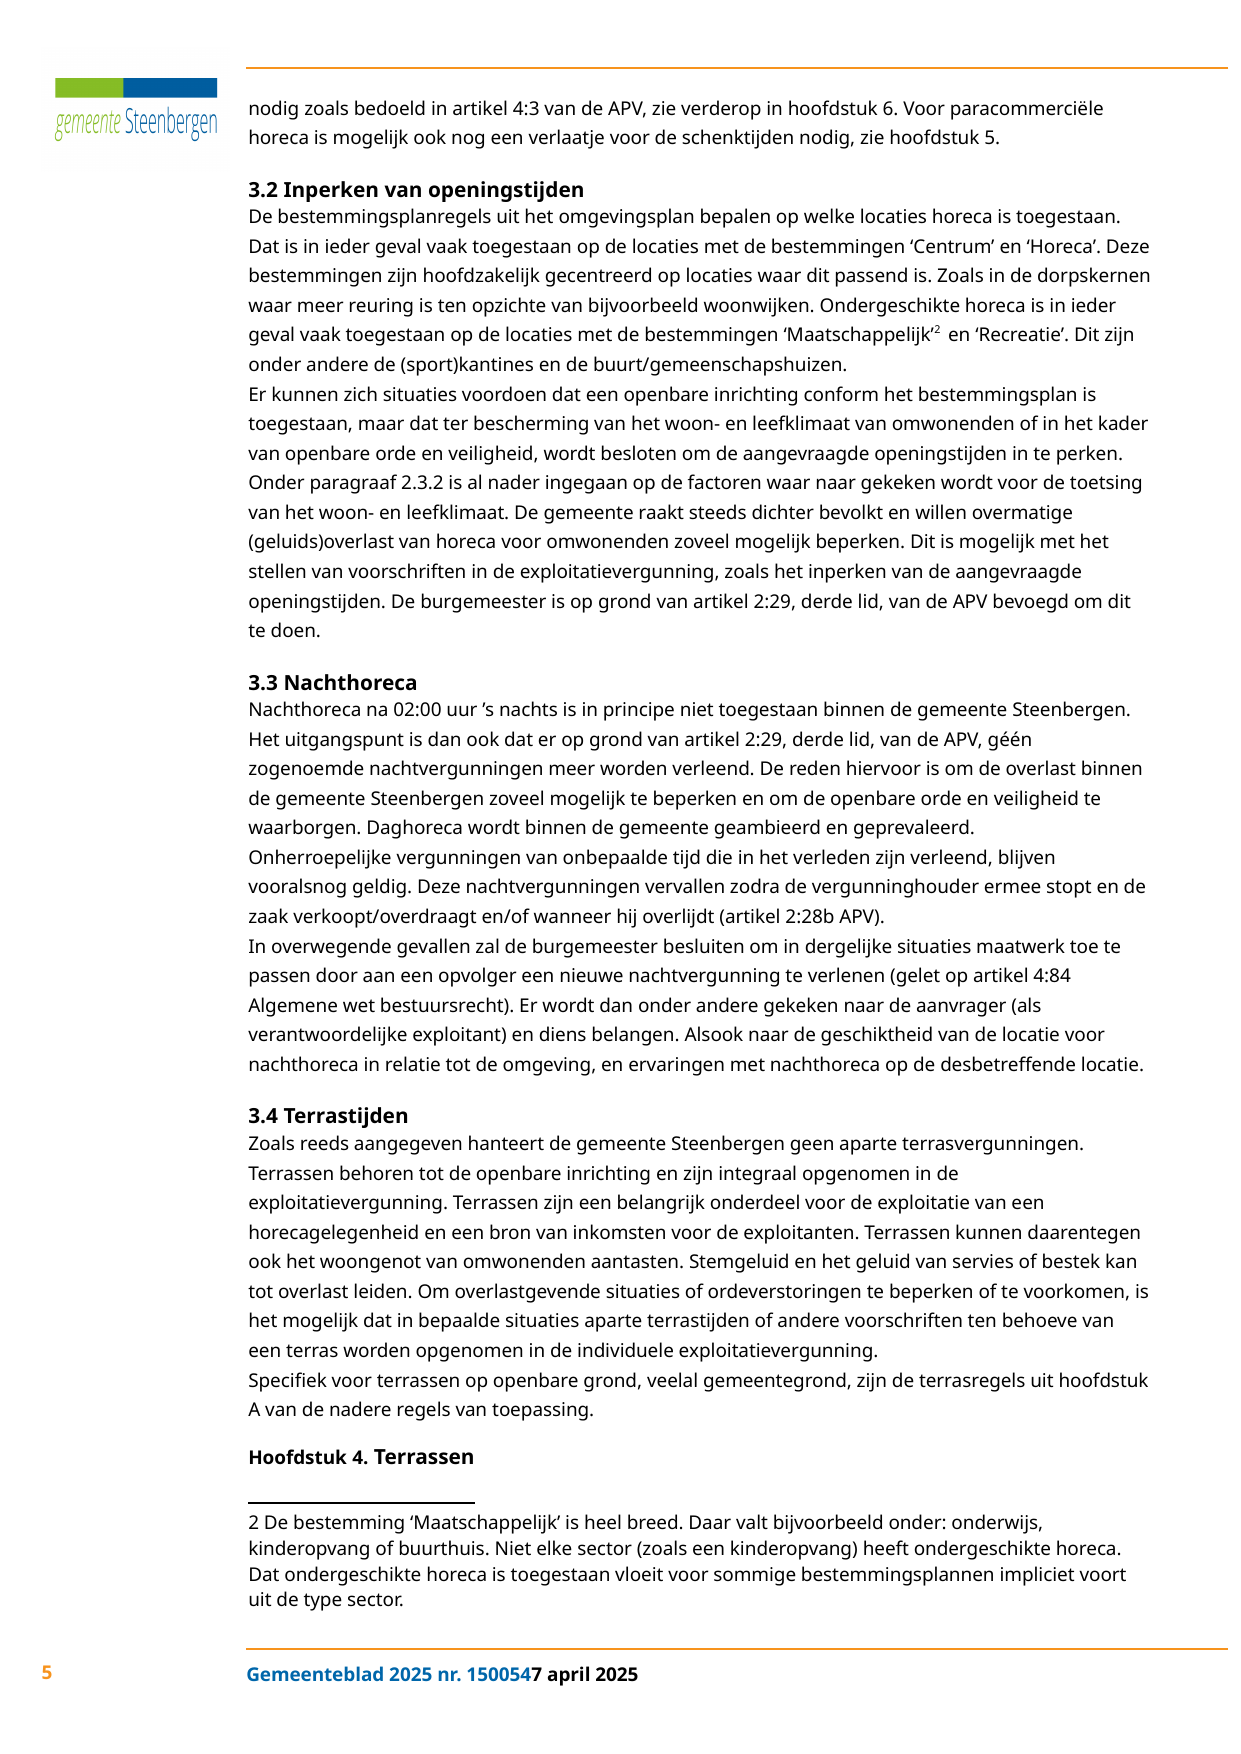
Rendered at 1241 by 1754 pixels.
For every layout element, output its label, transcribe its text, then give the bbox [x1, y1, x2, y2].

text nodig zoals bedoeld in artikel 4:3 van de APV, zie verderop in hoofdstuk 6. Voor paracommerciële horeca is mogelijk ook nog een verlaatje voor de schenktijden nodig, zie hoofdstuk 5. [248, 95, 1152, 150]
text Nachthoreca na 02:00 uur ’s nachts is in principe niet toegestaan binnen de gemeente Steenbergen. Het uitgangspunt is dan ook dat er op grond van artikel 2:29, derde lid, van de APV, géén zogenoemde nachtvergunningen meer worden verleend. De reden hiervoor is om de overlast binnen de gemeente Steenbergen zoveel mogelijk te beperken en om de openbare orde en veiligheid te waarborgen. Daghoreca wordt binnen de gemeente geambieerd en geprevaleerd. [248, 696, 1152, 840]
text Specifiek voor terrassen op openbare grond, veelal gemeentegrond, zijn de terrasregels uit hoofdstuk A van de nadere regels van toepassing. [248, 1367, 1152, 1422]
text Onherroepelijke vergunningen van onbepaalde tijd die in het verleden zijn verleend, blijven vooralsnog geldig. Deze nachtvergunningen vervallen zodra de vergunninghouder ermee stopt en de zaak verkoopt/overdraagt en/of wanneer hij overlijdt (artikel 2:28b APV). [248, 844, 1152, 929]
text 3.3 Nachthoreca [248, 668, 1152, 696]
text Zoals reeds aangegeven hanteert de gemeente Steenbergen geen aparte terrasvergunningen. Terrassen behoren tot de openbare inrichting en zijn integraal opgenomen in de exploitatievergunning. Terrassen zijn een belangrijk onderdeel voor de exploitatie van een horecagelegenheid en een bron van inkomsten voor de exploitanten. Terrassen kunnen daarentegen ook het woongenot van omwonenden aantasten. Stemgeluid en het geluid van servies of bestek kan tot overlast leiden. Om overlastgevende situaties of ordeverstoringen te beperken of te voorkomen, is het mogelijk dat in bepaalde situaties aparte terrastijden of andere voorschriften ten behoeve van een terras worden opgenomen in de individuele exploitatievergunning. [248, 1130, 1152, 1363]
text In overwegende gevallen zal de burgemeester besluiten om in dergelijke situaties maatwerk toe te passen door aan een opvolger een nieuwe nachtvergunning te verlenen (gelet op artikel 4:84 Algemene wet bestuursrecht). Er wordt dan onder andere gekeken naar de aanvrager (als verantwoordelijke exploitant) en diens belangen. Alsook naar de geschiktheid van de locatie voor nachthoreca in relatie tot de omgeving, en ervaringen met nachthoreca op de desbetreffende locatie. [248, 933, 1152, 1077]
picture [41, 47, 231, 172]
text Er kunnen zich situaties voordoen dat een openbare inrichting conform het bestemmingsplan is toegestaan, maar dat ter bescherming van het woon- en leefklimaat van omwonenden of in het kader van openbare orde en veiligheid, wordt besloten om de aangevraagde openingstijden in te perken. Onder paragraaf 2.3.2 is al nader ingegaan op de factoren waar naar gekeken wordt voor de toetsing van het woon- en leefklimaat. De gemeente raakt steeds dichter bevolkt en willen overmatige (geluids)overlast van horeca voor omwonenden zoveel mogelijk beperken. Dit is mogelijk met het stellen van voorschriften in de exploitatievergunning, zoals het inperken van de aangevraagde openingstijden. De burgemeester is op grond van artikel 2:29, derde lid, van de APV bevoegd om dit te doen. [248, 381, 1152, 643]
text 3.2 Inperken van openingstijden [248, 175, 1152, 203]
text De bestemmingsplanregels uit het omgevingsplan bepalen op welke locaties horeca is toegestaan. Dat is in ieder geval vaak toegestaan op de locaties met de bestemmingen ‘Centrum’ en ‘Horeca’. Deze bestemmingen zijn hoofdzakelijk gecentreerd op locaties waar dit passend is. Zoals in de dorpskernen waar meer reuring is ten opzichte van bijvoorbeeld woonwijken. Ondergeschikte horeca is in ieder geval vaak toegestaan op de locaties met de bestemmingen ‘Maatschappelijk’ en ‘Recreatie’. Dit zijn onder andere de (sport)kantines en de buurt/gemeenschapshuizen. [248, 203, 1152, 377]
text De bestemming ‘Maatschappelijk’ is heel breed. Daar valt bijvoorbeeld onder: onderwijs, kinderopvang of buurthuis. Niet elke sector (zoals een kinderopvang) heeft ondergeschikte horeca. Dat ondergeschikte horeca is toegestaan vloeit voor sommige bestemmingsplannen impliciet voort uit de type sector. [248, 1509, 1152, 1612]
text Hoofdstuk 4. Terrassen [248, 1442, 1152, 1470]
text 3.4 Terrastijden [248, 1102, 1152, 1130]
